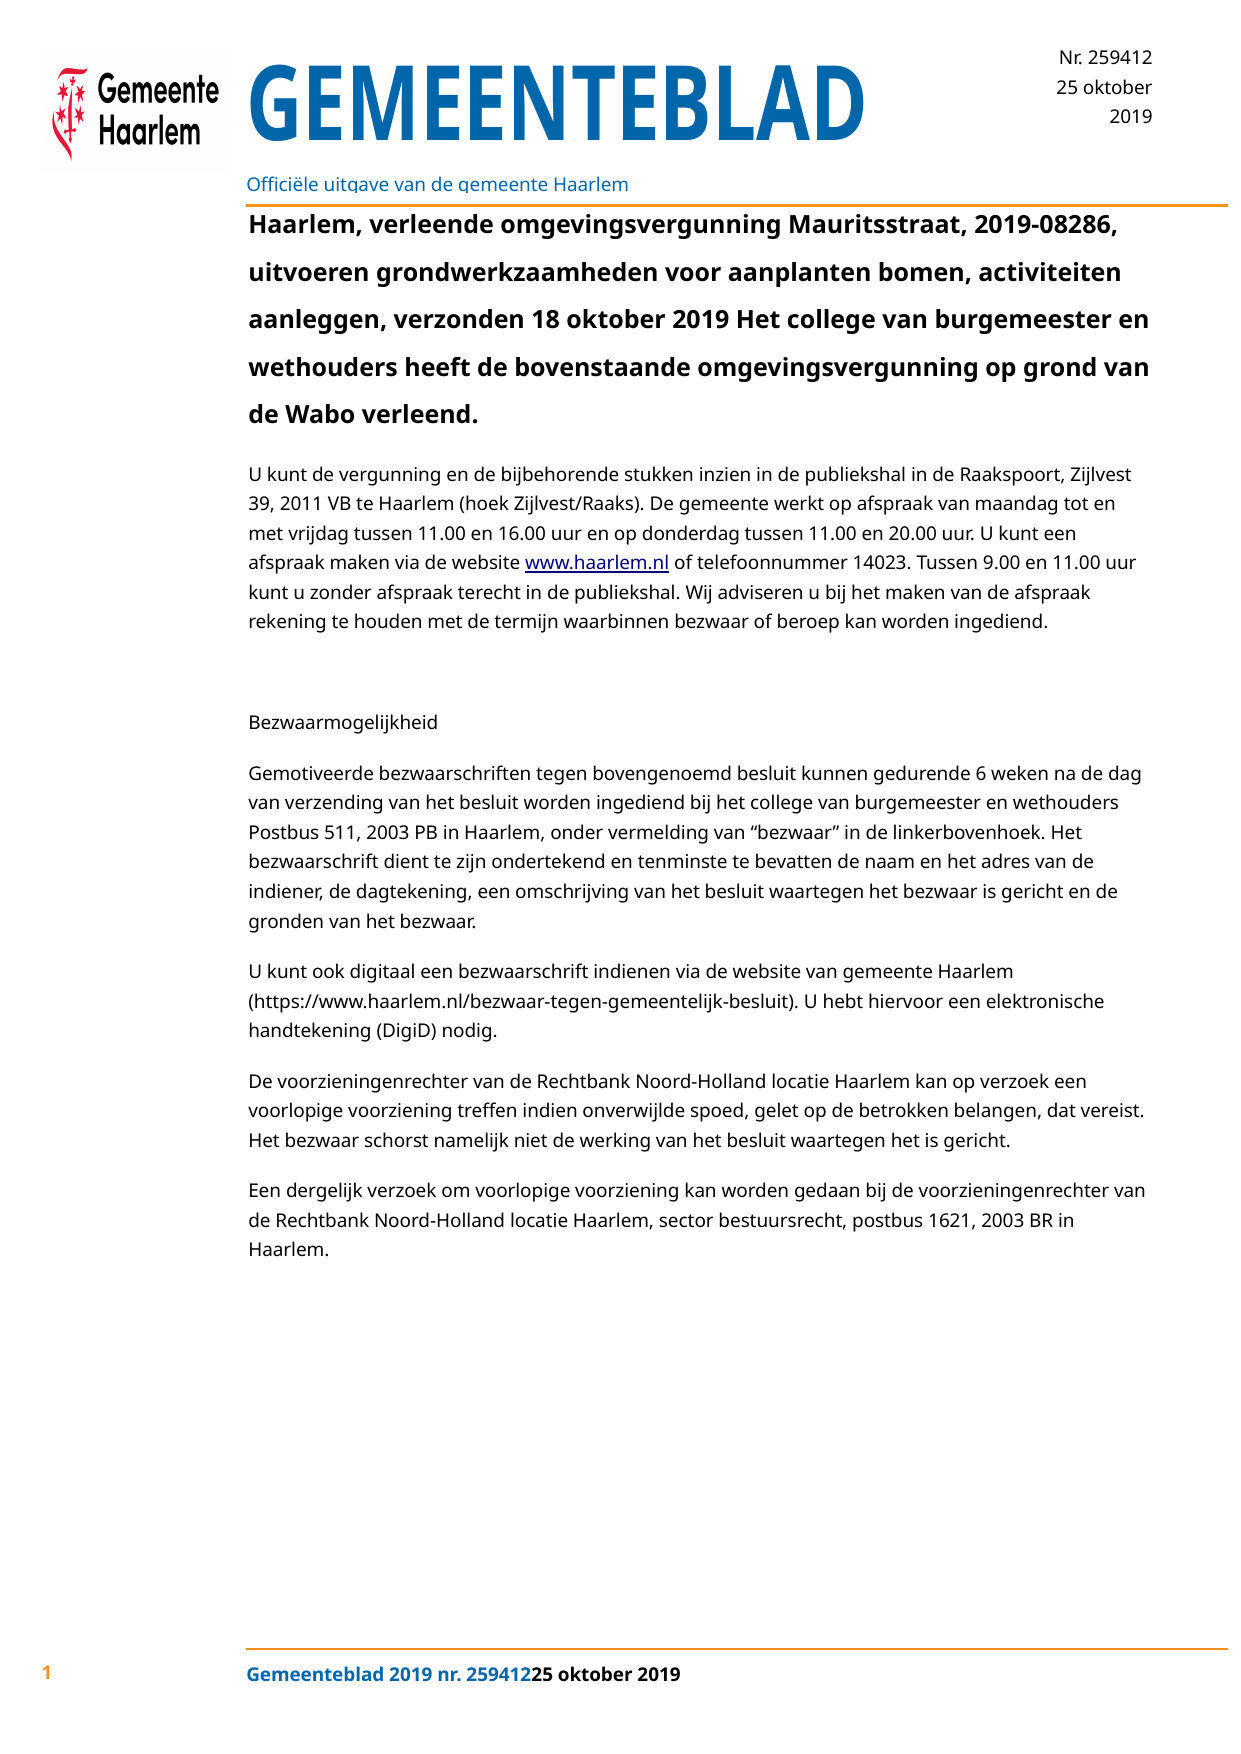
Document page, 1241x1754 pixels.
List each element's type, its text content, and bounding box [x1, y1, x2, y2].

text U kunt de vergunning en de bijbehorende stukken inzien in de publiekshal in de Raakspoort, Zijlvest 39, 2011 VB te Haarlem (hoek Zijlvest/Raaks). De gemeente werkt op afspraak van maandag tot en met vrijdag tussen 11.00 en 16.00 uur en op donderdag tussen 11.00 en 20.00 uur. U kunt een afspraak maken via de website www.haarlem.nl of telefoonnummer 14023. Tussen 9.00 en 11.00 uur kunt u zonder afspraak terecht in de publiekshal. Wij adviseren u bij het maken van de afspraak rekening te houden met de termijn waarbinnen bezwaar of beroep kan worden ingediend. [248, 461, 1152, 634]
text Een dergelijk verzoek om voorlopige voorziening kan worden gedaan bij de voorzieningenrechter van de Rechtbank Noord-Holland locatie Haarlem, sector bestuursrecht, postbus 1621, 2003 BR in Haarlem. [248, 1177, 1152, 1262]
text U kunt ook digitaal een bezwaarschrift indienen via de website van gemeente Haarlem (https://www.haarlem.nl/bezwaar-tegen-gemeentelijk-besluit). U hebt hiervoor een elektronische handtekening (DigiD) nodig. [248, 958, 1152, 1043]
text Bezwaarmogelijkheid [248, 709, 1152, 735]
text De voorzieningenrechter van de Rechtbank Noord-Holland locatie Haarlem kan op verzoek een voorlopige voorziening treffen indien onverwijlde spoed, gelet op de betrokken belangen, dat vereist. Het bezwaar schorst namelijk niet de werking van het besluit waartegen het is gericht. [248, 1068, 1152, 1153]
picture [41, 47, 231, 172]
text Haarlem, verleende omgevingsvergunning Mauritsstraat, 2019-08286, uitvoeren grondwerkzaamheden voor aanplanten bomen, activiteiten aanleggen, verzonden 18 oktober 2019 Het college van burgemeester en wethouders heeft de bovenstaande omgevingsvergunning op grond van de Wabo verleend. [248, 207, 1152, 431]
text Gemotiveerde bezwaarschriften tegen bovengenoemd besluit kunnen gedurende 6 weken na de dag van verzending van het besluit worden ingediend bij het college van burgemeester en wethouders Postbus 511, 2003 PB in Haarlem, onder vermelding van “bezwaar” in de linkerbovenhoek. Het bezwaarschrift dient te zijn ondertekend en tenminste te bevatten de naam en het adres van de indiener, de dagtekening, een omschrijving van het besluit waartegen het bezwaar is gericht en de gronden van het bezwaar. [248, 760, 1152, 933]
